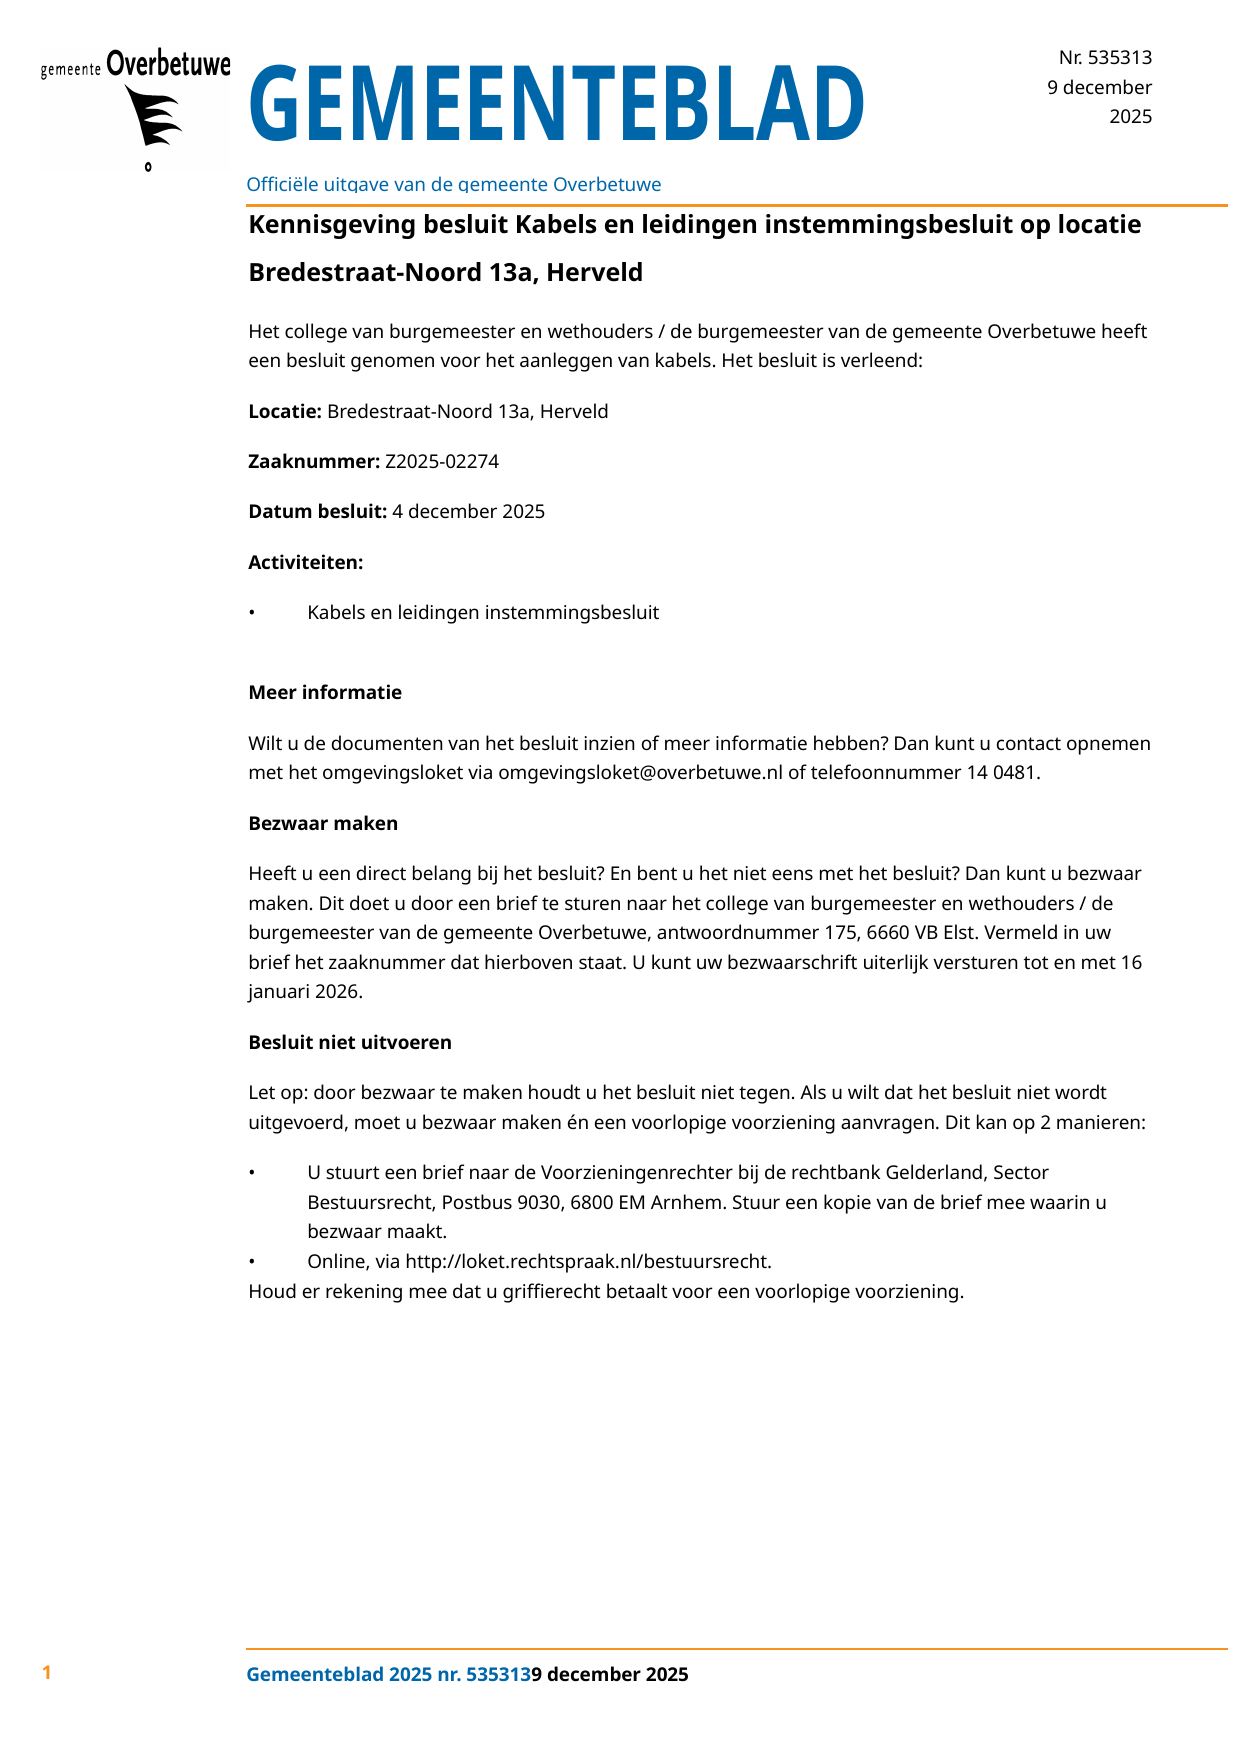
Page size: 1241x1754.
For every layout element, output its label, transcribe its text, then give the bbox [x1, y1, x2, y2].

text Bezwaar maken [248, 810, 1152, 836]
picture [41, 47, 231, 172]
text Heeft u een direct belang bij het besluit? En bent u het niet eens met het besluit? Dan kunt u bezwaar maken. Dit doet u door een brief te sturen naar het college van burgemeester en wethouders / de burgemeester van de gemeente Overbetuwe, antwoordnummer 175, 6660 VB Elst. Vermeld in uw brief het zaaknummer dat hierboven staat. U kunt uw bezwaarschrift uiterlijk versturen tot en met 16 januari 2026. [248, 860, 1152, 1004]
list U stuurt een brief naar de Voorzieningenrechter bij de rechtbank Gelderland, Sector Bestuursrecht, Postbus 9030, 6800 EM Arnhem. Stuur een kopie van de brief mee waarin u bezwaar maakt. [248, 1159, 1152, 1244]
list Online, via http://loket.rechtspraak.nl/bestuursrecht. [248, 1248, 1152, 1274]
text Meer informatie [248, 679, 1152, 705]
list Kabels en leidingen instemmingsbesluit [248, 599, 1152, 625]
text Zaaknummer: Z2025-02274 [248, 448, 1152, 474]
text Het college van burgemeester en wethouders / de burgemeester van de gemeente Overbetuwe heeft een besluit genomen voor het aanleggen van kabels. Het besluit is verleend: [248, 318, 1152, 373]
text Wilt u de documenten van het besluit inzien of meer informatie hebben? Dan kunt u contact opnemen met het omgevingsloket via omgevingsloket@overbetuwe.nl of telefoonnummer 14 0481. [248, 730, 1152, 785]
text Datum besluit: 4 december 2025 [248, 499, 1152, 524]
text Houd er rekening mee dat u griffierecht betaalt voor een voorlopige voorziening. [248, 1278, 1152, 1304]
text Kennisgeving besluit Kabels en leidingen instemmingsbesluit op locatie Bredestraat-Noord 13a, Herveld [248, 207, 1152, 288]
text Locatie: Bredestraat-Noord 13a, Herveld [248, 398, 1152, 424]
text Activiteiten: [248, 549, 1152, 575]
text Besluit niet uitvoeren [248, 1029, 1152, 1055]
text Let op: door bezwaar te maken houdt u het besluit niet tegen. Als u wilt dat het besluit niet wordt uitgevoerd, moet u bezwaar maken én een voorlopige voorziening aanvragen. Dit kan op 2 manieren: [248, 1079, 1152, 1135]
